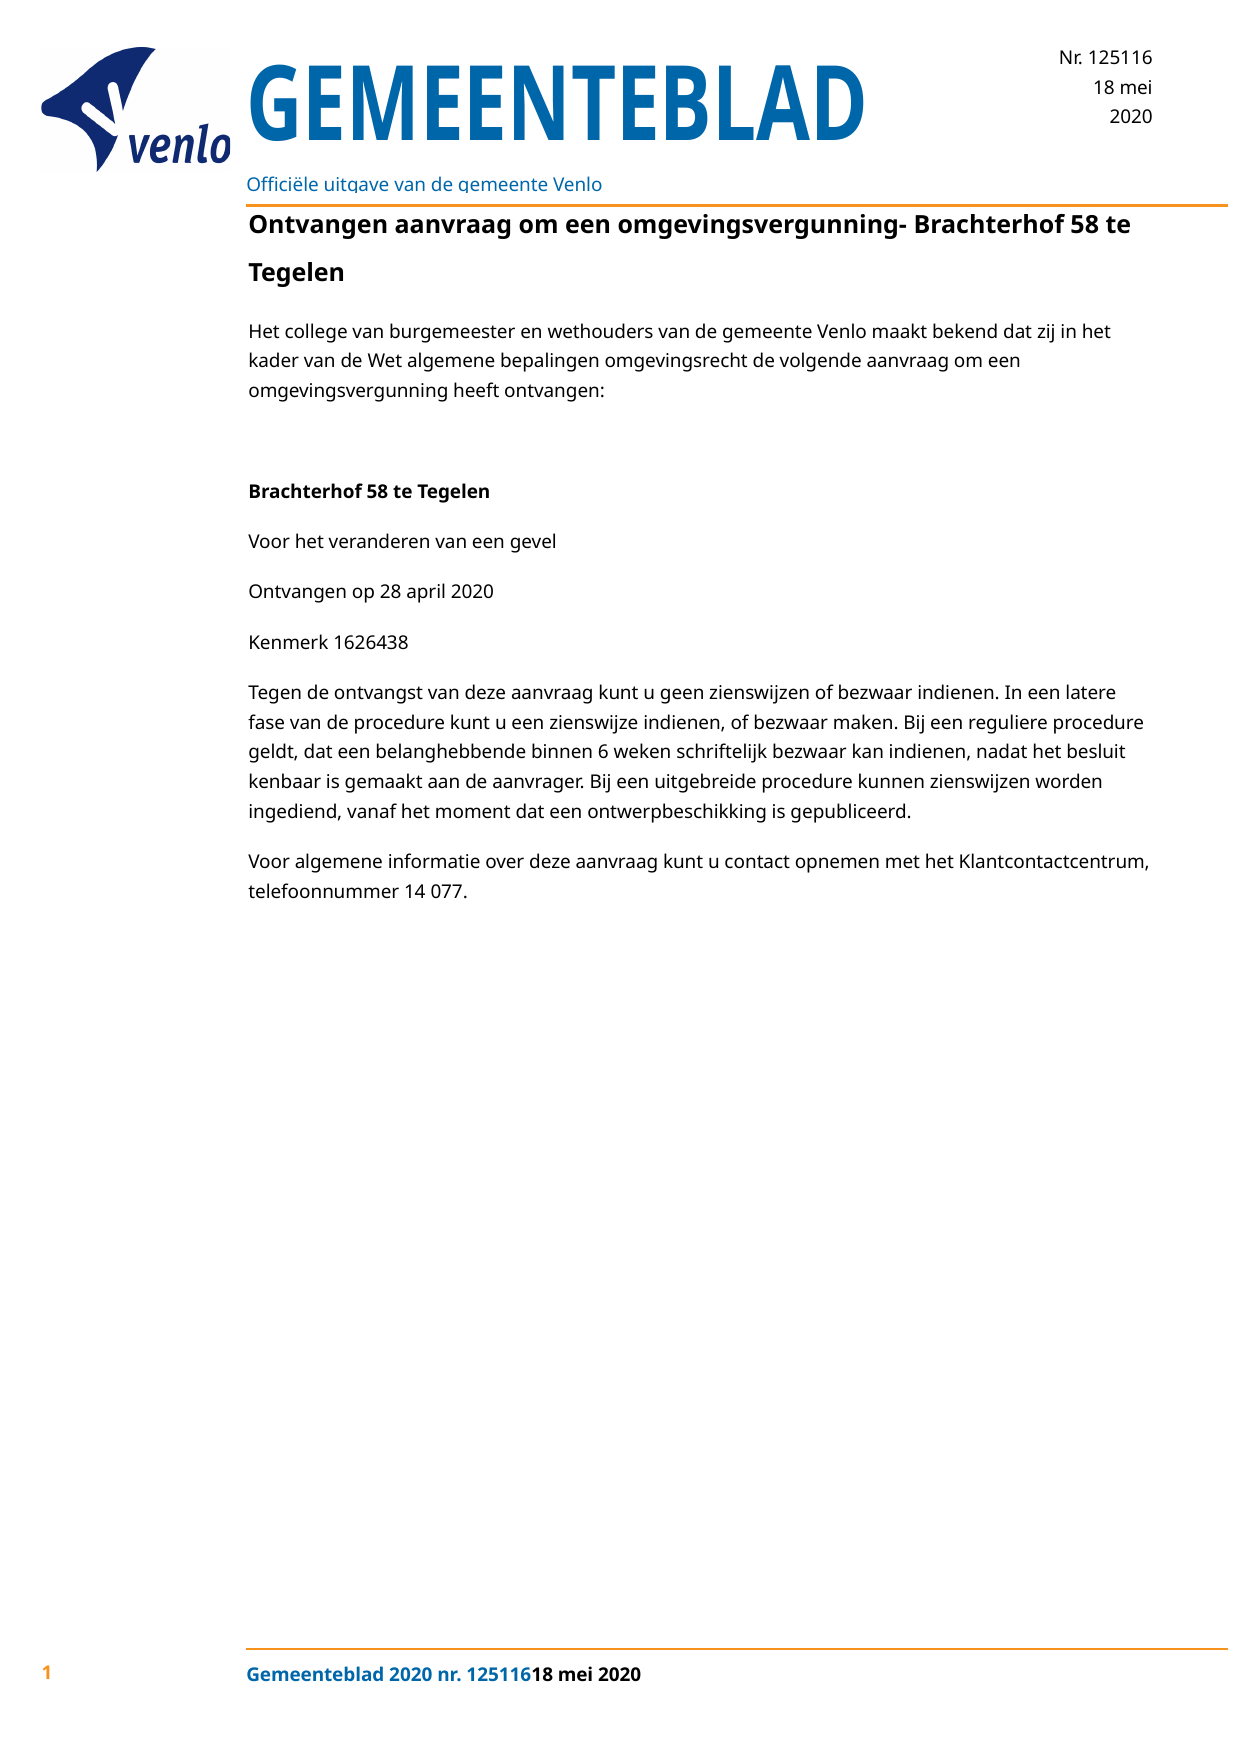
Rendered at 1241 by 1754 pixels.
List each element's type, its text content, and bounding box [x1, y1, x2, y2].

text Brachterhof 58 te Tegelen [248, 478, 1152, 504]
text Tegen de ontvangst van deze aanvraag kunt u geen zienswijzen of bezwaar indienen. In een latere fase van de procedure kunt u een zienswijze indienen, of bezwaar maken. Bij een reguliere procedure geldt, dat een belanghebbende binnen 6 weken schriftelijk bezwaar kan indienen, nadat het besluit kenbaar is gemaakt aan de aanvrager. Bij een uitgebreide procedure kunnen zienswijzen worden ingediend, vanaf het moment dat een ontwerpbeschikking is gepubliceerd. [248, 679, 1152, 824]
text Het college van burgemeester en wethouders van de gemeente Venlo maakt bekend dat zij in het kader van de Wet algemene bepalingen omgevingsrecht de volgende aanvraag om een omgevingsvergunning heeft ontvangen: [248, 318, 1152, 403]
text Voor algemene informatie over deze aanvraag kunt u contact opnemen met het Klantcontactcentrum, telefoonnummer 14 077. [248, 848, 1152, 904]
text Ontvangen op 28 april 2020 [248, 579, 1152, 604]
text Ontvangen aanvraag om een omgevingsvergunning- Brachterhof 58 te Tegelen [248, 207, 1152, 288]
text Voor het veranderen van een gevel [248, 528, 1152, 554]
text Kenmerk 1626438 [248, 629, 1152, 655]
picture [41, 47, 231, 172]
